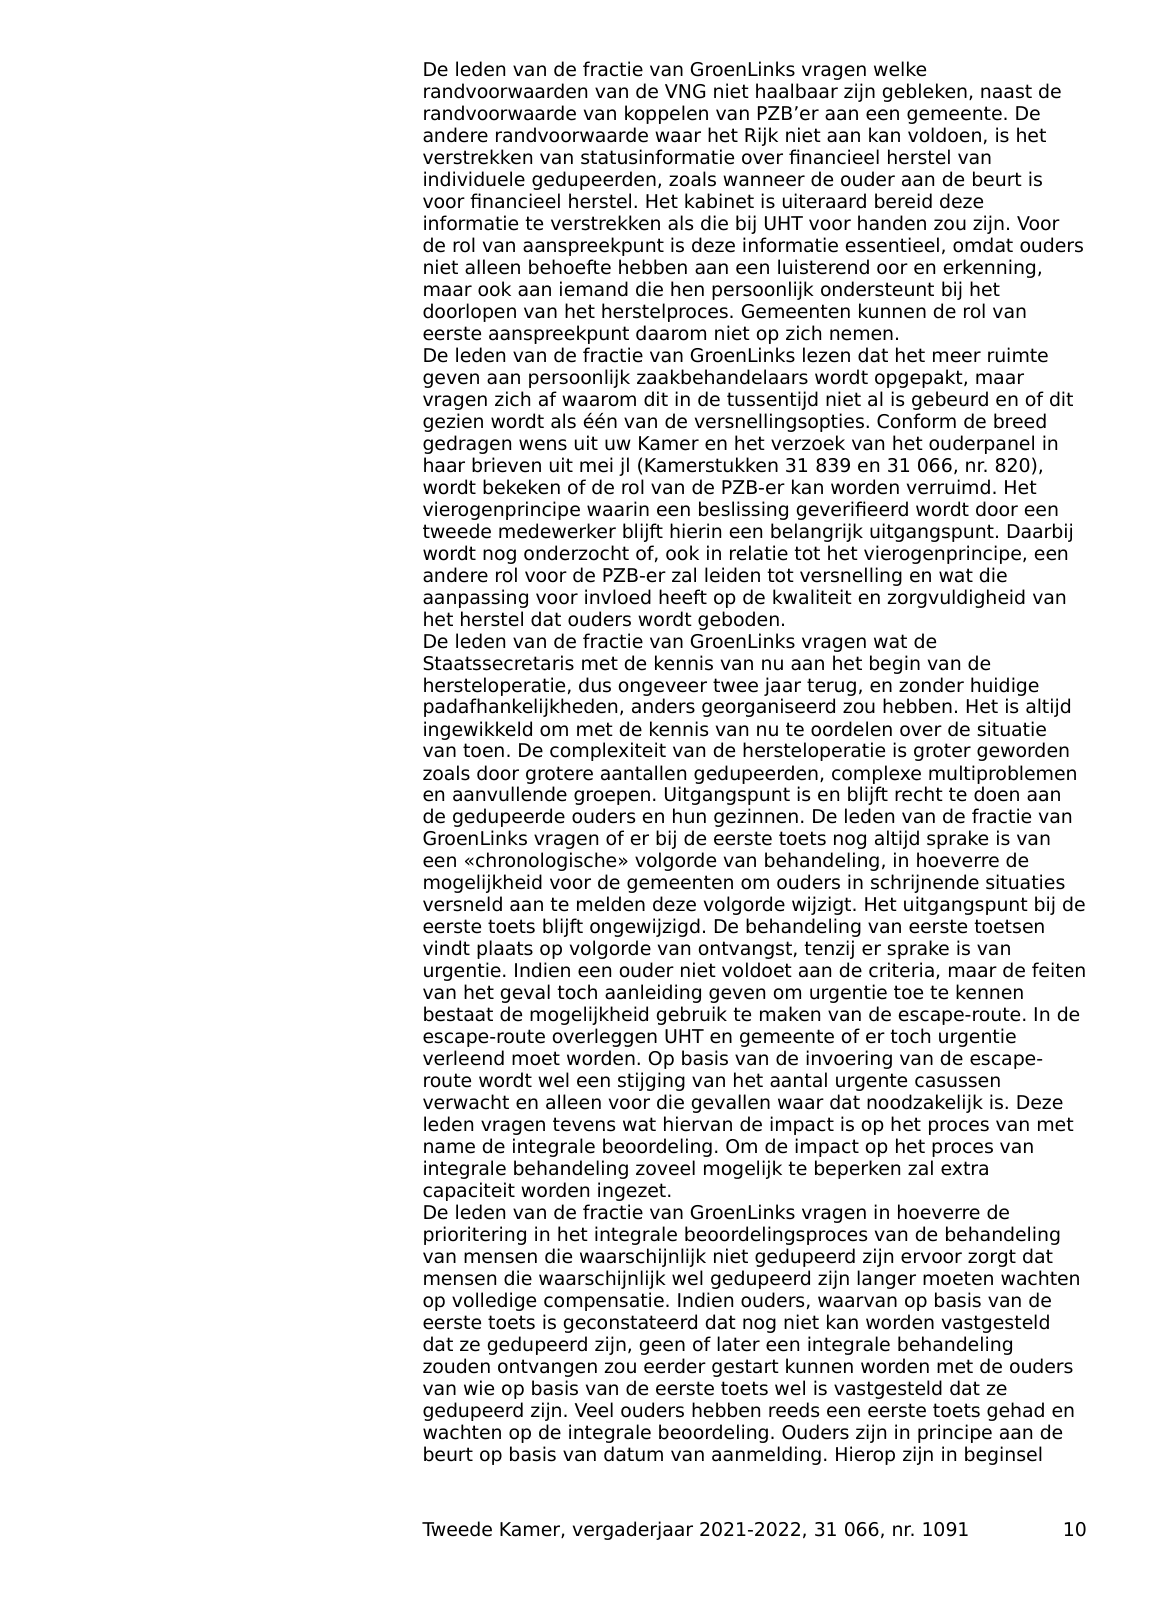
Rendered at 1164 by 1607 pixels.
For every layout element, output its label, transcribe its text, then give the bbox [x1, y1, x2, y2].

text De leden van de fractie van GroenLinks lezen dat het meer ruimte geven aan persoonlijk zaakbehandelaars wordt opgepakt, maar vragen zich af waarom dit in de tussentijd niet al is gebeurd en of dit gezien wordt als één van de versnellingsopties. Conform de breed gedragen wens uit uw Kamer en het verzoek van het ouderpanel in haar brieven uit mei jl (Kamerstukken 31 839 en 31 066, nr. 820), wordt bekeken of de rol van de PZB-er kan worden verruimd. Het vierogenprincipe waarin een beslissing geverifieerd wordt door een tweede medewerker blijft hierin een belangrijk uitgangspunt. Daarbij wordt nog onderzocht of, ook in relatie tot het vierogenprincipe, een andere rol voor de PZB-er zal leiden tot versnelling en wat die aanpassing voor invloed heeft op de kwaliteit en zorgvuldigheid van het herstel dat ouders wordt geboden. [422, 345, 1087, 631]
text De leden van de fractie van GroenLinks vragen wat de Staatssecretaris met de kennis van nu aan het begin van de hersteloperatie, dus ongeveer twee jaar terug, en zonder huidige padafhankelijkheden, anders georganiseerd zou hebben. Het is altijd ingewikkeld om met de kennis van nu te oordelen over de situatie van toen. De complexiteit van de hersteloperatie is groter geworden zoals door grotere aantallen gedupeerden, complexe multiproblemen en aanvullende groepen. Uitgangspunt is en blijft recht te doen aan de gedupeerde ouders en hun gezinnen. De leden van de fractie van GroenLinks vragen of er bij de eerste toets nog altijd sprake is van een «chronologische» volgorde van behandeling, in hoeverre de mogelijkheid voor de gemeenten om ouders in schrijnende situaties versneld aan te melden deze volgorde wijzigt. Het uitgangspunt bij de eerste toets blijft ongewijzigd. De behandeling van eerste toetsen vindt plaats op volgorde van ontvangst, tenzij er sprake is van urgentie. Indien een ouder niet voldoet aan de criteria, maar de feiten van het geval toch aanleiding geven om urgentie toe te kennen bestaat de mogelijkheid gebruik te maken van de escape-route. In de escape-route overleggen UHT en gemeente of er toch urgentie verleend moet worden. Op basis van de invoering van de escape-route wordt wel een stijging van het aantal urgente casussen verwacht en alleen voor die gevallen waar dat noodzakelijk is. Deze leden vragen tevens wat hiervan de impact is op het proces van met name de integrale beoordeling. Om de impact op het proces van integrale behandeling zoveel mogelijk te beperken zal extra capaciteit worden ingezet. [422, 631, 1087, 1202]
text De leden van de fractie van GroenLinks vragen in hoeverre de prioritering in het integrale beoordelingsproces van de behandeling van mensen die waarschijnlijk niet gedupeerd zijn ervoor zorgt dat mensen die waarschijnlijk wel gedupeerd zijn langer moeten wachten op volledige compensatie. Indien ouders, waarvan op basis van de eerste toets is geconstateerd dat nog niet kan worden vastgesteld dat ze gedupeerd zijn, geen of later een integrale behandeling zouden ontvangen zou eerder gestart kunnen worden met de ouders van wie op basis van de eerste toets wel is vastgesteld dat ze gedupeerd zijn. Veel ouders hebben reeds een eerste toets gehad en wachten op de integrale beoordeling. Ouders zijn in principe aan de beurt op basis van datum van aanmelding. Hierop zijn in beginsel [422, 1202, 1087, 1466]
text De leden van de fractie van GroenLinks vragen welke randvoorwaarden van de VNG niet haalbaar zijn gebleken, naast de randvoorwaarde van koppelen van PZB’er aan een gemeente. De andere randvoorwaarde waar het Rijk niet aan kan voldoen, is het verstrekken van statusinformatie over financieel herstel van individuele gedupeerden, zoals wanneer de ouder aan de beurt is voor financieel herstel. Het kabinet is uiteraard bereid deze informatie te verstrekken als die bij UHT voor handen zou zijn. Voor de rol van aanspreekpunt is deze informatie essentieel, omdat ouders niet alleen behoefte hebben aan een luisterend oor en erkenning, maar ook aan iemand die hen persoonlijk ondersteunt bij het doorlopen van het herstelproces. Gemeenten kunnen de rol van eerste aanspreekpunt daarom niet op zich nemen. [422, 59, 1087, 345]
